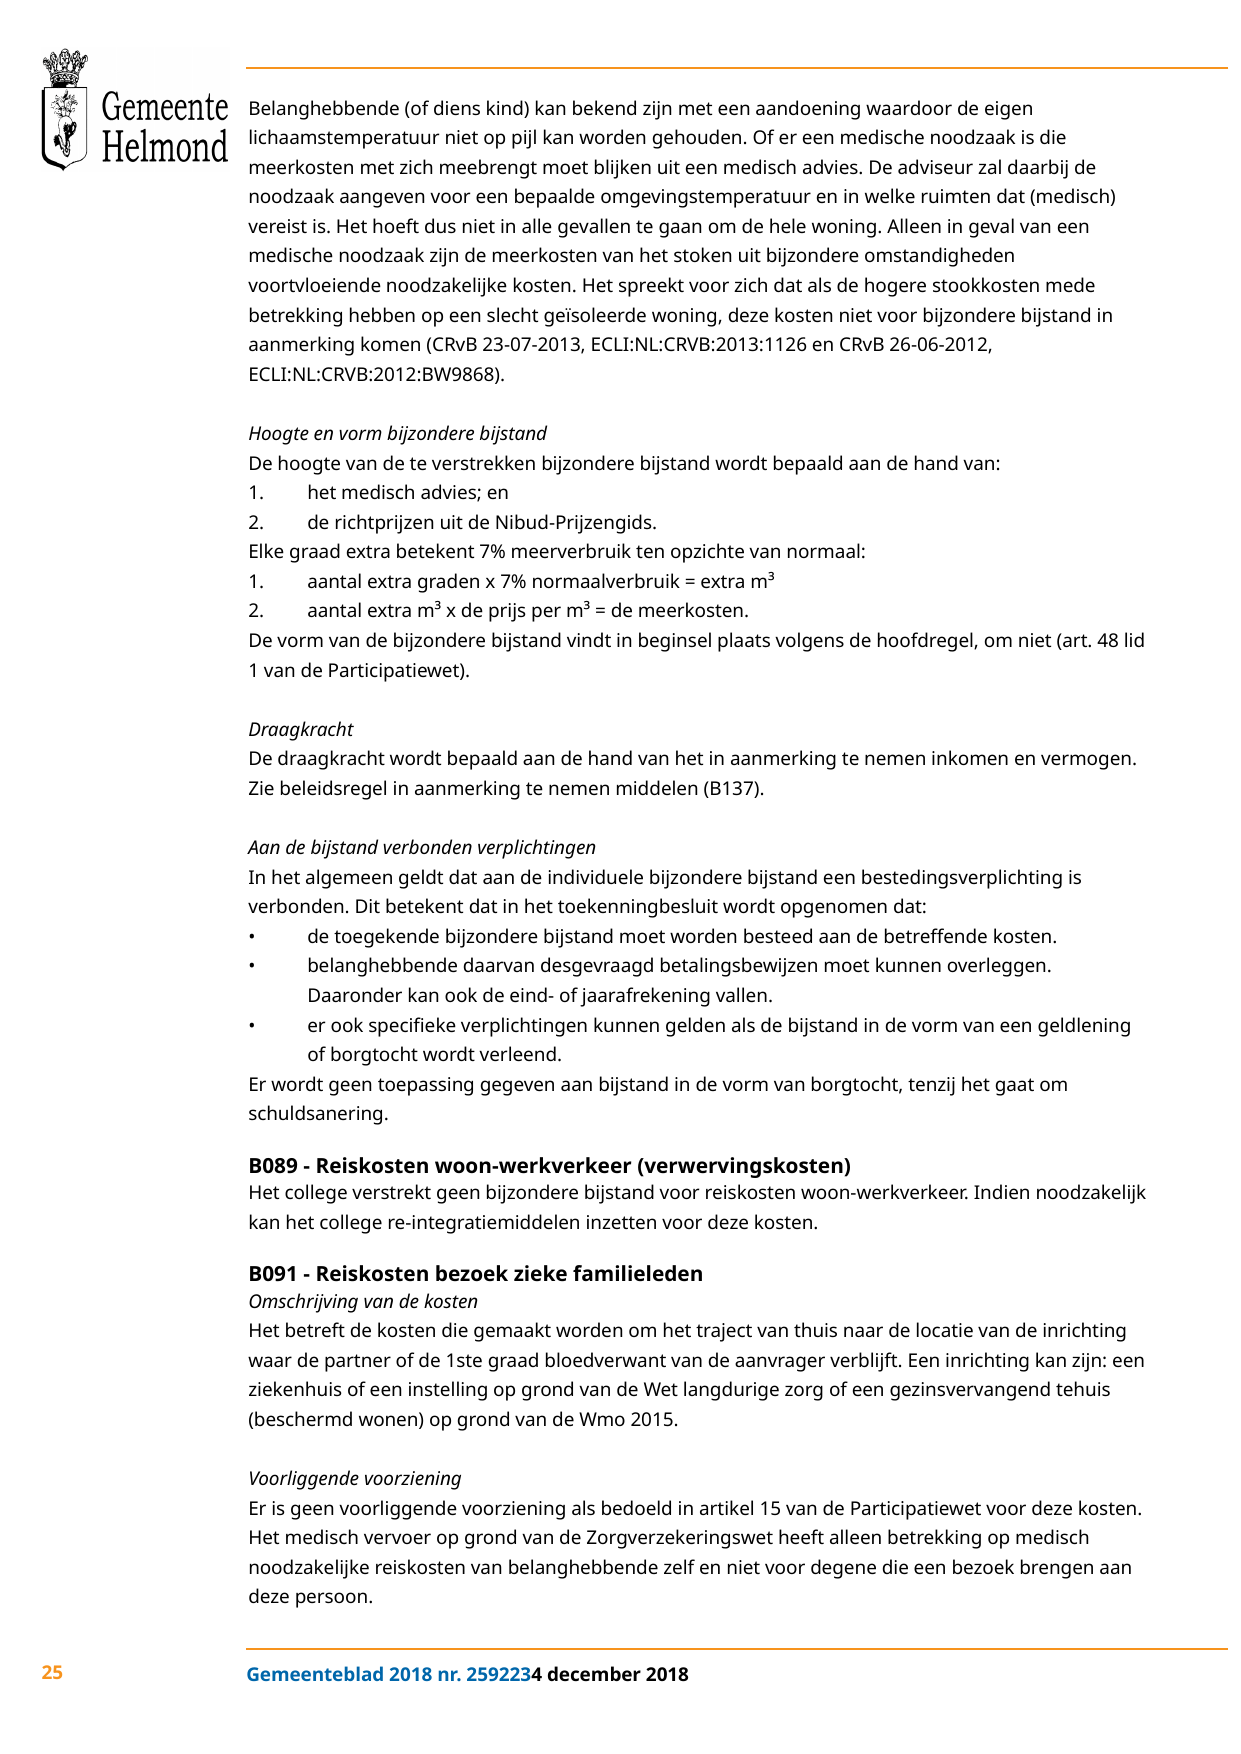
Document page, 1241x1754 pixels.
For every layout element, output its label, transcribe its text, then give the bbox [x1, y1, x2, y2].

text Er wordt geen toepassing gegeven aan bijstand in de vorm van borgtocht, tenzij het gaat om schuldsanering. [248, 1071, 1152, 1126]
text Het college verstrekt geen bijzondere bijstand voor reiskosten woon-werkverkeer. Indien noodzakelijk kan het college re-integratiemiddelen inzetten voor deze kosten. [248, 1179, 1152, 1235]
list aantal extra m³ x de prijs per m³ = de meerkosten. [248, 598, 1152, 623]
text Elke graad extra betekent 7% meerverbruik ten opzichte van normaal: [248, 538, 1152, 564]
picture [41, 47, 231, 172]
list het medisch advies; en [248, 479, 1152, 505]
list aantal extra graden x 7% normaalverbruik = extra m³ [248, 568, 1152, 594]
text Hoogte en vorm bijzondere bijstand [248, 420, 1152, 446]
text De vorm van de bijzondere bijstand vindt in beginsel plaats volgens de hoofdregel, om niet (art. 48 lid 1 van de Participatiewet). [248, 627, 1152, 683]
list belanghebbende daarvan desgevraagd betalingsbewijzen moet kunnen overleggen. Daaronder kan ook de eind- of jaarafrekening vallen. [248, 953, 1152, 1008]
list de toegekende bijzondere bijstand moet worden besteed aan de betreffende kosten. [248, 923, 1152, 949]
text Belanghebbende (of diens kind) kan bekend zijn met een aandoening waardoor de eigen lichaamstemperatuur niet op pijl kan worden gehouden. Of er een medische noodzaak is die meerkosten met zich meebrengt moet blijken uit een medisch advies. De adviseur zal daarbij de noodzaak aangeven voor een bepaalde omgevingstemperatuur en in welke ruimten dat (medisch) vereist is. Het hoeft dus niet in alle gevallen te gaan om de hele woning. Alleen in geval van een medische noodzaak zijn de meerkosten van het stoken uit bijzondere omstandigheden voortvloeiende noodzakelijke kosten. Het spreekt voor zich dat als de hogere stookkosten mede betrekking hebben op een slecht geïsoleerde woning, deze kosten niet voor bijzondere bijstand in aanmerking komen (CRvB 23-07-2013, ECLI:NL:CRVB:2013:1126 en CRvB 26-06-2012, ECLI:NL:CRVB:2012:BW9868). [248, 95, 1152, 387]
text De hoogte van de te verstrekken bijzondere bijstand wordt bepaald aan de hand van: [248, 450, 1152, 476]
text De draagkracht wordt bepaald aan de hand van het in aanmerking te nemen inkomen en vermogen. Zie beleidsregel in aanmerking te nemen middelen (B137). [248, 746, 1152, 801]
text Voorliggende voorziening [248, 1465, 1152, 1491]
list er ook specifieke verplichtingen kunnen gelden als de bijstand in de vorm van een geldlening of borgtocht wordt verleend. [248, 1012, 1152, 1067]
text B091 - Reiskosten bezoek zieke familieleden [248, 1259, 1152, 1288]
text In het algemeen geldt dat aan de individuele bijzondere bijstand een bestedingsverplichting is verbonden. Dit betekent dat in het toekenningbesluit wordt opgenomen dat: [248, 864, 1152, 919]
text Omschrijving van de kosten [248, 1288, 1152, 1314]
text Draagkracht [248, 716, 1152, 742]
text Aan de bijstand verbonden verplichtingen [248, 834, 1152, 860]
text Er is geen voorliggende voorziening als bedoeld in artikel 15 van de Participatiewet voor deze kosten. Het medisch vervoer op grond van de Zorgverzekeringswet heeft alleen betrekking op medisch noodzakelijke reiskosten van belanghebbende zelf en niet voor degene die een bezoek brengen aan deze persoon. [248, 1495, 1152, 1609]
list de richtprijzen uit de Nibud-Prijzengids. [248, 509, 1152, 535]
text B089 - Reiskosten woon-werkverkeer (verwervingskosten) [248, 1151, 1152, 1179]
text Het betreft de kosten die gemaakt worden om het traject van thuis naar de locatie van de inrichting waar de partner of de 1ste graad bloedverwant van de aanvrager verblijft. Een inrichting kan zijn: een ziekenhuis of een instelling op grond van de Wet langdurige zorg of een gezinsvervangend tehuis (beschermd wonen) op grond van de Wmo 2015. [248, 1317, 1152, 1432]
